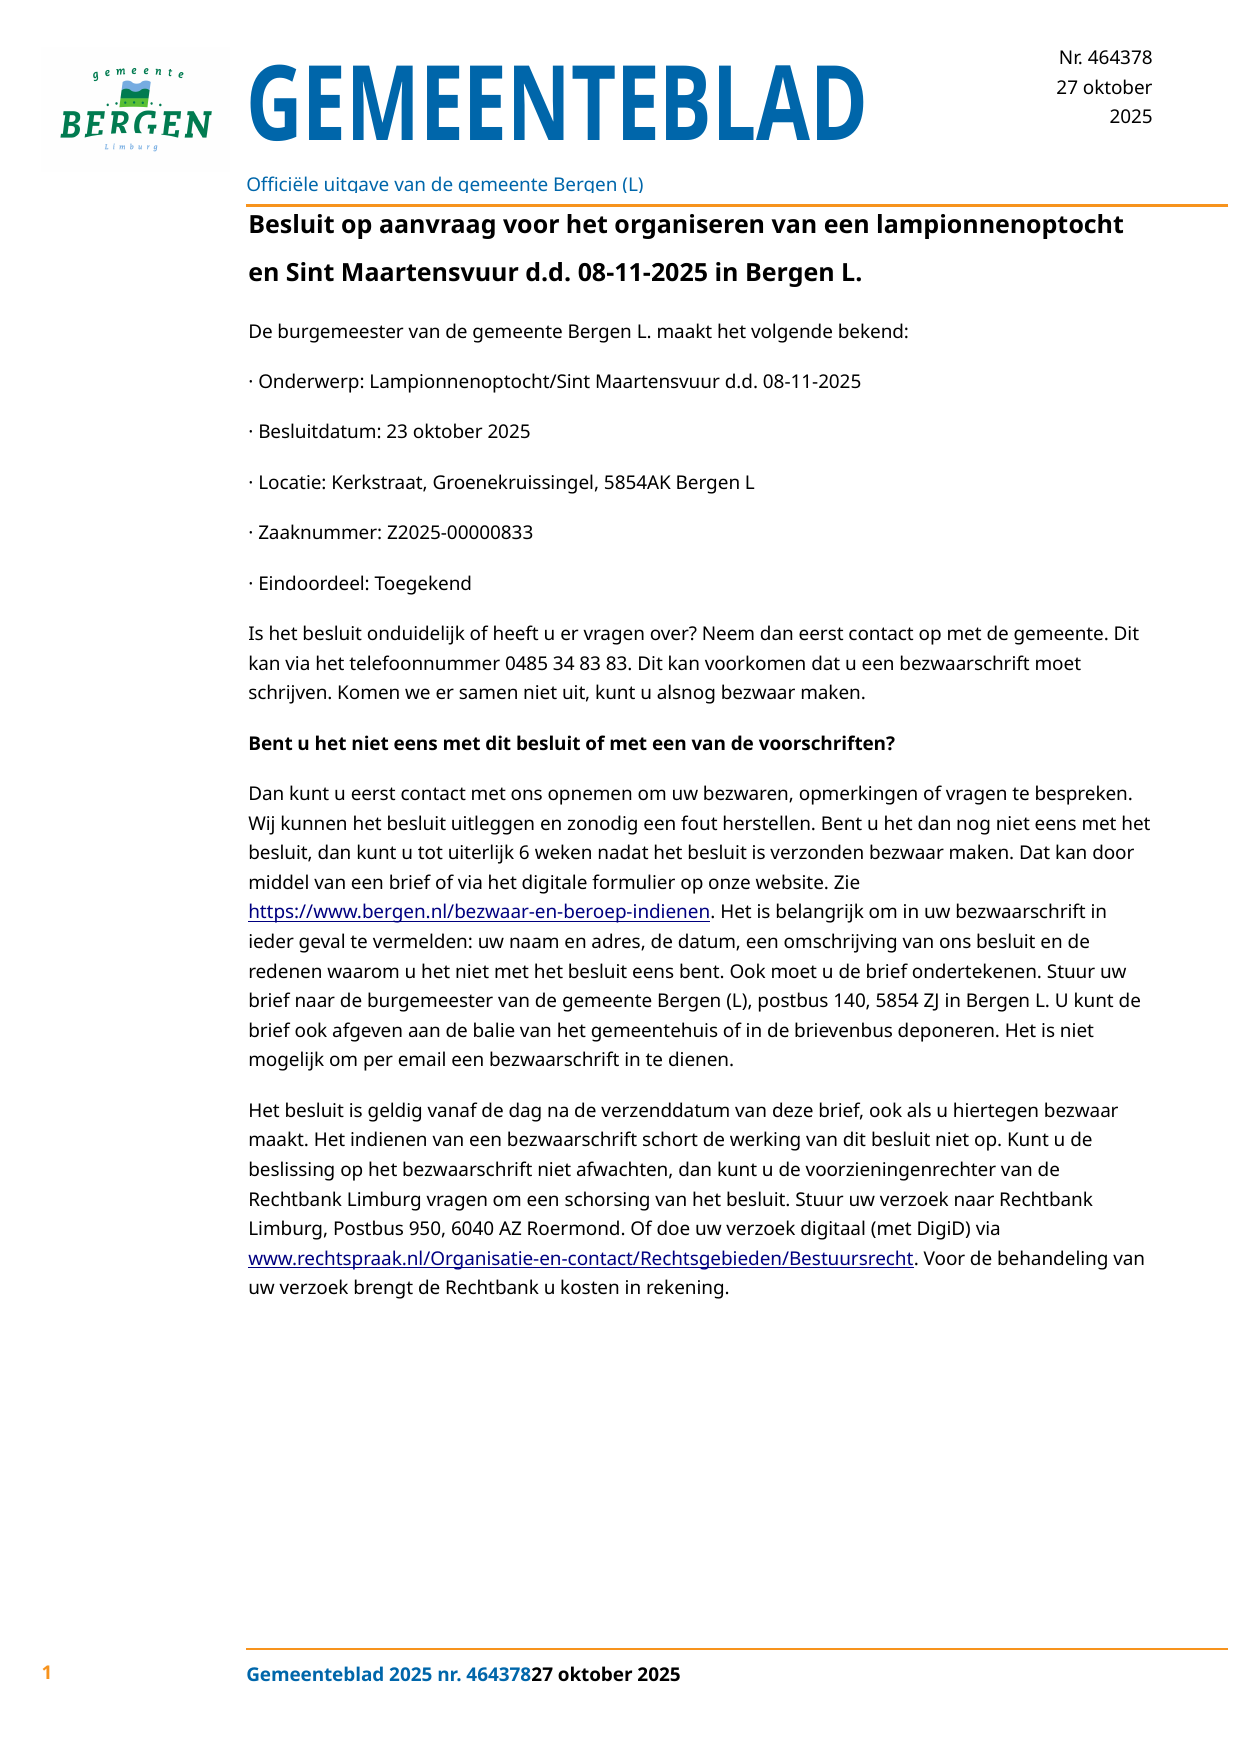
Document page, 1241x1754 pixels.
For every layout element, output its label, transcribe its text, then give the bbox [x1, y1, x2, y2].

text De burgemeester van de gemeente Bergen L. maakt het volgende bekend: [248, 318, 1152, 344]
text · Besluitdatum: 23 oktober 2025 [248, 419, 1152, 444]
text · Zaaknummer: Z2025-00000833 [248, 519, 1152, 545]
text · Onderwerp: Lampionnenoptocht/Sint Maartensvuur d.d. 08-11-2025 [248, 368, 1152, 394]
text Bent u het niet eens met dit besluit of met een van de voorschriften? [248, 730, 1152, 756]
text Is het besluit onduidelijk of heeft u er vragen over? Neem dan eerst contact op met de gemeente. Dit kan via het telefoonnummer 0485 34 83 83. Dit kan voorkomen dat u een bezwaarschrift moet schrijven. Komen we er samen niet uit, kunt u alsnog bezwaar maken. [248, 620, 1152, 705]
text · Eindoordeel: Toegekend [248, 570, 1152, 596]
text Het besluit is geldig vanaf de dag na de verzenddatum van deze brief, ook als u hiertegen bezwaar maakt. Het indienen van een bezwaarschrift schort de werking van dit besluit niet op. Kunt u de beslissing op het bezwaarschrift niet afwachten, dan kunt u de voorzieningenrechter van de Rechtbank Limburg vragen om een schorsing van het besluit. Stuur uw verzoek naar Rechtbank Limburg, Postbus 950, 6040 AZ Roermond. Of doe uw verzoek digitaal (met DigiD) via www.rechtspraak.nl/Organisatie-en-contact/Rechtsgebieden/Bestuursrecht. Voor de behandeling van uw verzoek brengt de Rechtbank u kosten in rekening. [248, 1097, 1152, 1300]
text Dan kunt u eerst contact met ons opnemen om uw bezwaren, opmerkingen of vragen te bespreken. Wij kunnen het besluit uitleggen en zonodig een fout herstellen. Bent u het dan nog niet eens met het besluit, dan kunt u tot uiterlijk 6 weken nadat het besluit is verzonden bezwaar maken. Dat kan door middel van een brief of via het digitale formulier op onze website. Zie https://www.bergen.nl/bezwaar-en-beroep-indienen. Het is belangrijk om in uw bezwaarschrift in ieder geval te vermelden: uw naam en adres, de datum, een omschrijving van ons besluit en de redenen waarom u het niet met het besluit eens bent. Ook moet u de brief ondertekenen. Stuur uw brief naar de burgemeester van de gemeente Bergen (L), postbus 140, 5854 ZJ in Bergen L. U kunt de brief ook afgeven aan de balie van het gemeentehuis of in de brievenbus deponeren. Het is niet mogelijk om per email een bezwaarschrift in te dienen. [248, 780, 1152, 1072]
text Besluit op aanvraag voor het organiseren van een lampionnenoptocht en Sint Maartensvuur d.d. 08-11-2025 in Bergen L. [248, 207, 1152, 288]
text · Locatie: Kerkstraat, Groenekruissingel, 5854AK Bergen L [248, 469, 1152, 495]
picture [41, 47, 231, 172]
